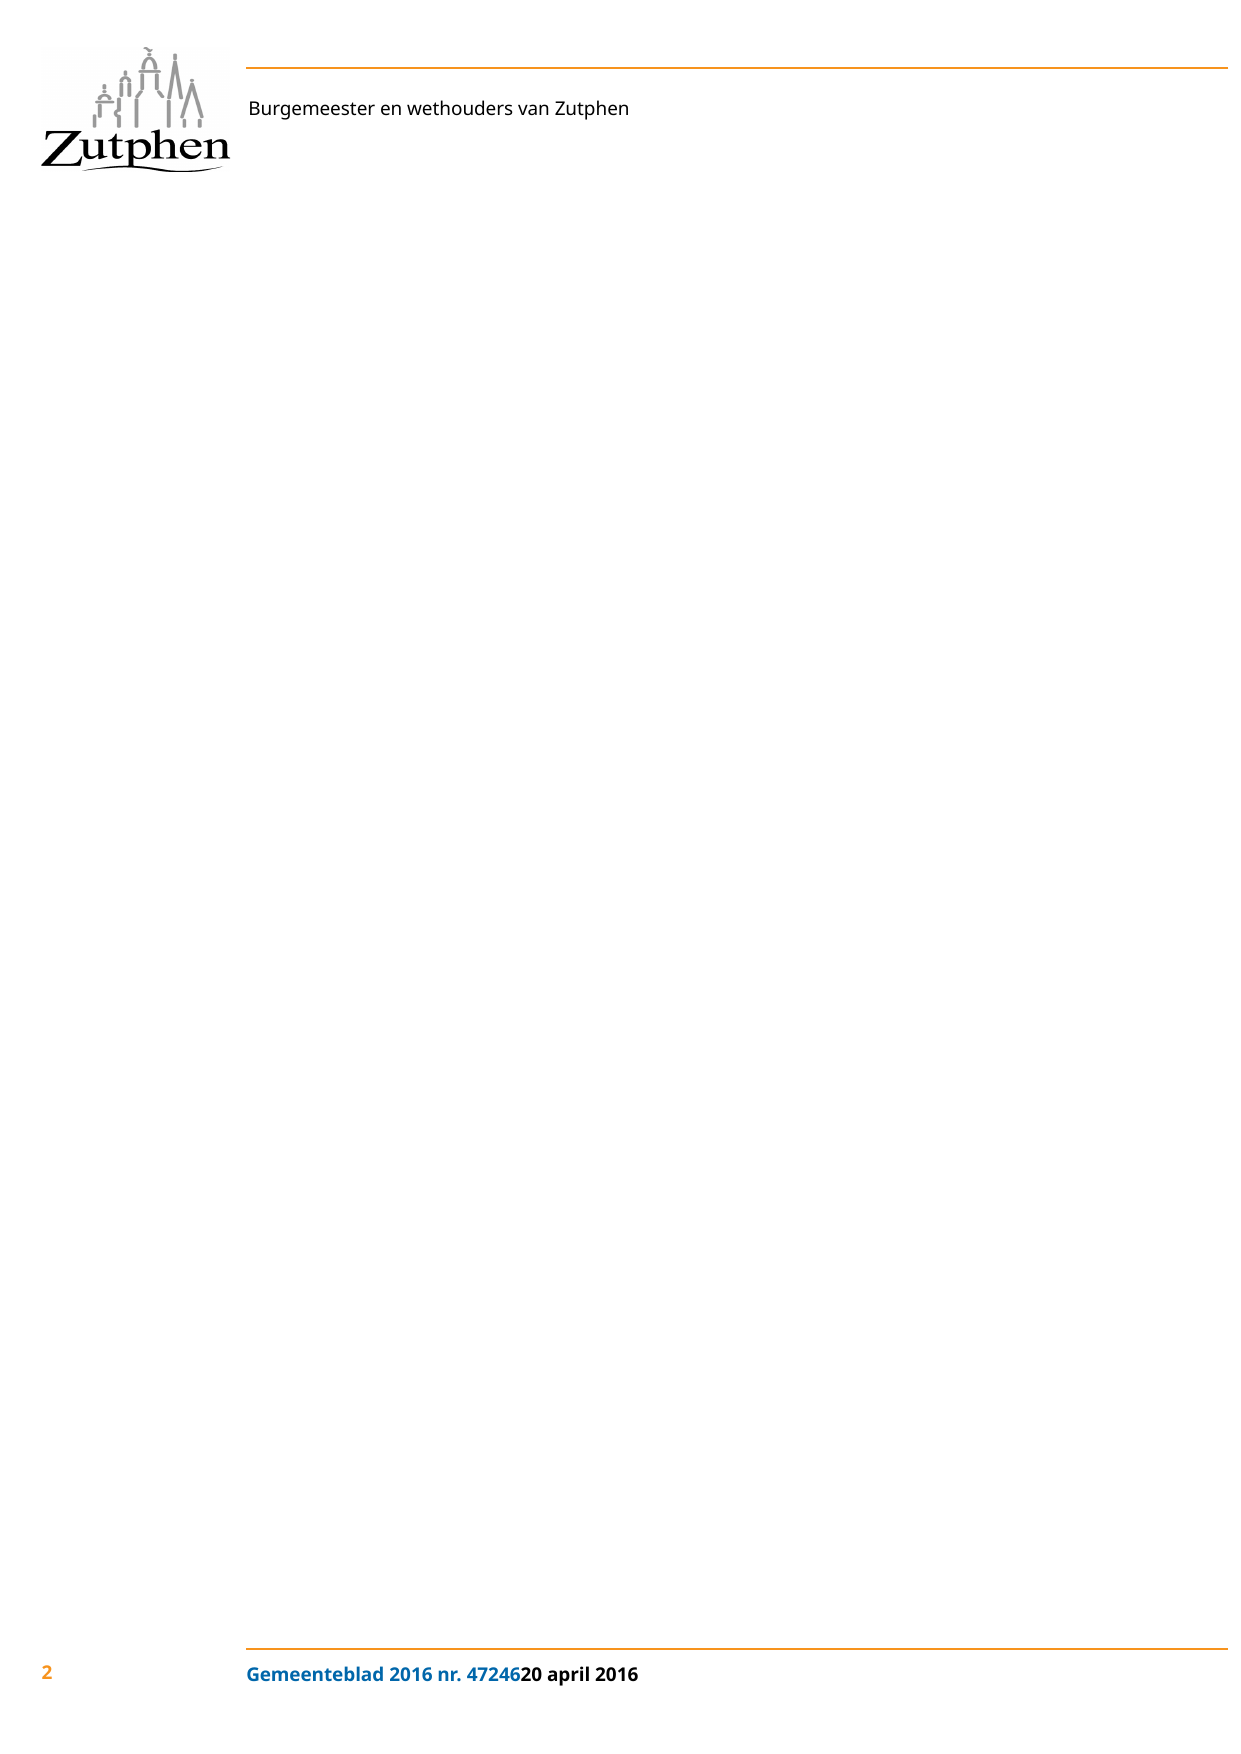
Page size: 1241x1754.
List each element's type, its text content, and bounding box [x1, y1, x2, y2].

picture [41, 47, 231, 172]
text Burgemeester en wethouders van Zutphen [248, 95, 1152, 121]
